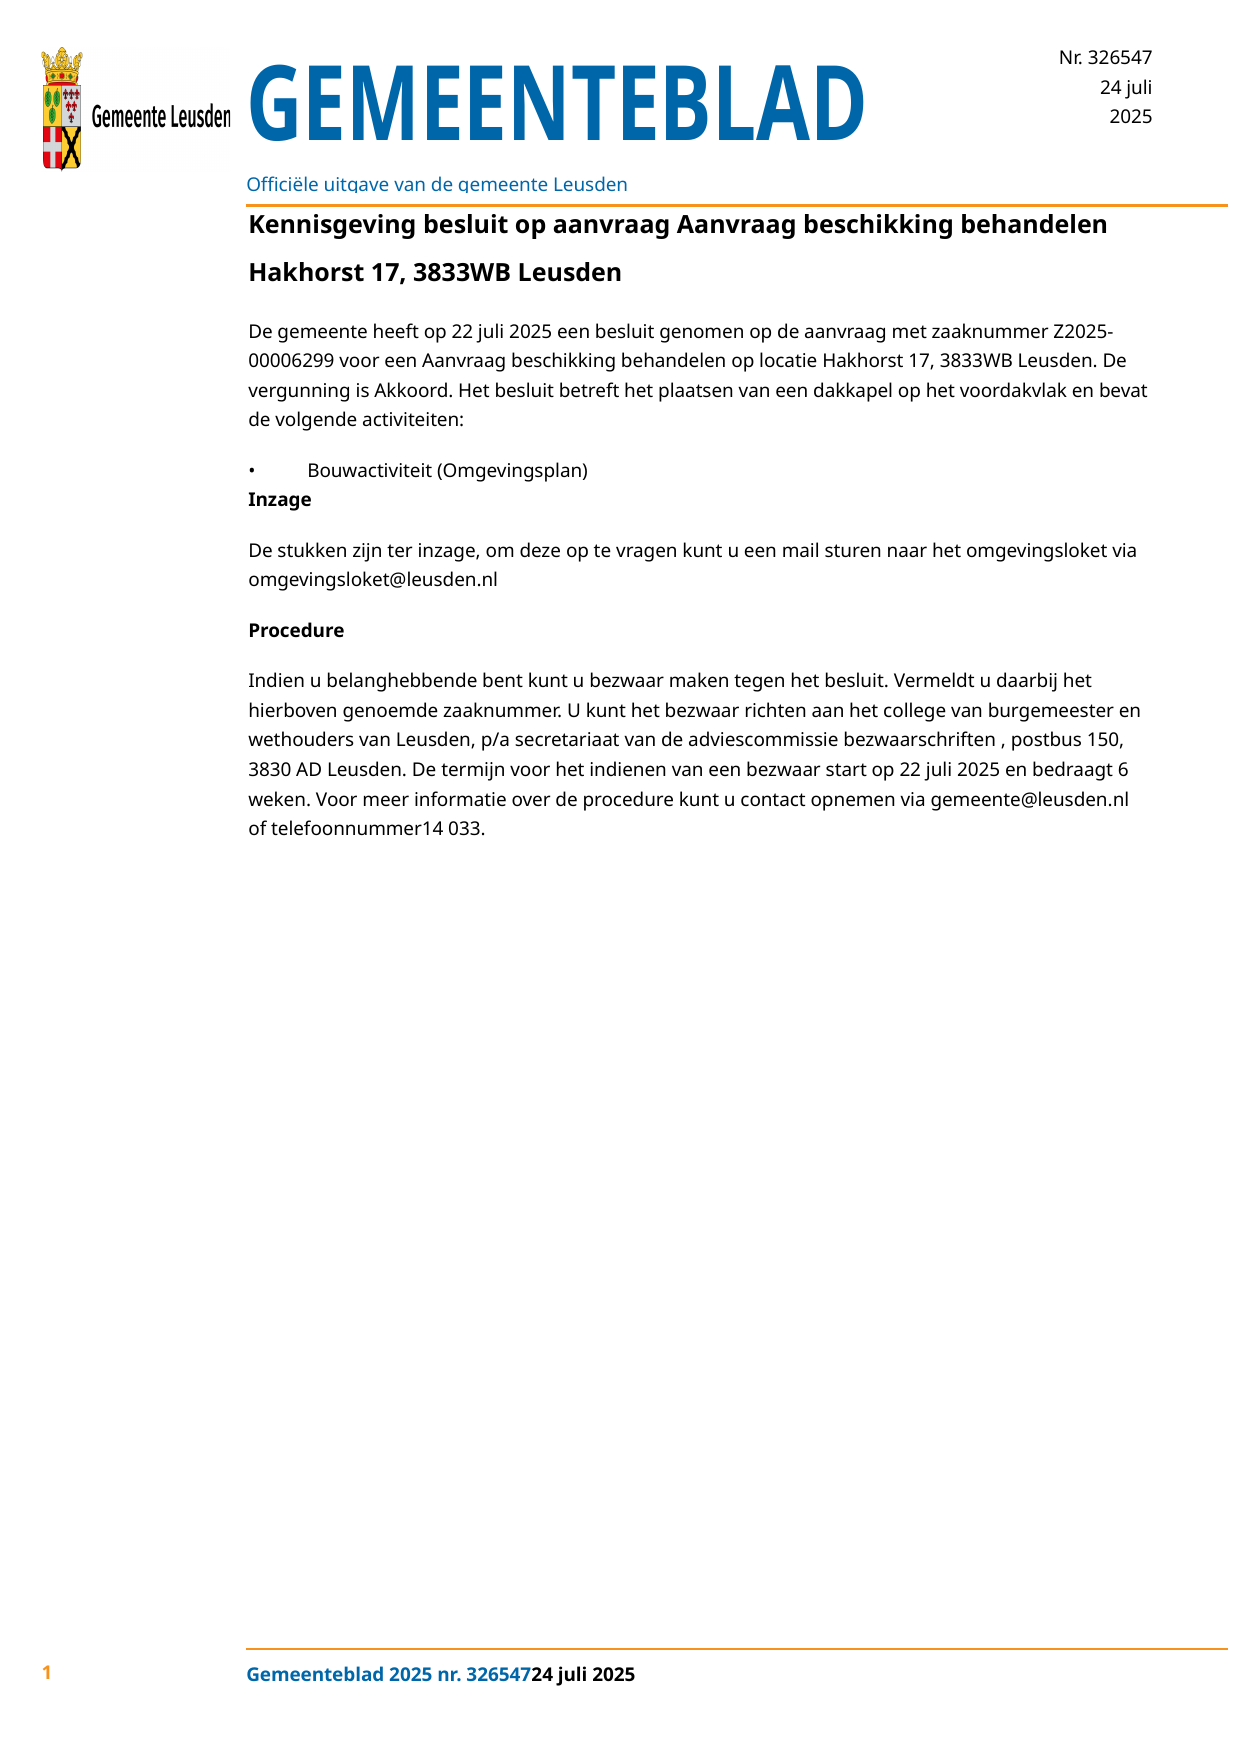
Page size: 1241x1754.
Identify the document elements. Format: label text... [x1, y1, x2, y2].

picture [41, 47, 231, 172]
text Indien u belanghebbende bent kunt u bezwaar maken tegen het besluit. Vermeldt u daarbij het hierboven genoemde zaaknummer. U kunt het bezwaar richten aan het college van burgemeester en wethouders van Leusden, p/a secretariaat van de adviescommissie bezwaarschriften , postbus 150, 3830 AD Leusden. De termijn voor het indienen van een bezwaar start op 22 juli 2025 en bedraagt 6 weken. Voor meer informatie over de procedure kunt u contact opnemen via gemeente@leusden.nl of telefoonnummer14 033. [248, 667, 1152, 841]
text Kennisgeving besluit op aanvraag Aanvraag beschikking behandelen Hakhorst 17, 3833WB Leusden [248, 207, 1152, 288]
text De stukken zijn ter inzage, om deze op te vragen kunt u een mail sturen naar het omgevingsloket via omgevingsloket@leusden.nl [248, 537, 1152, 592]
text Inzage [248, 487, 1152, 512]
list Bouwactiviteit (Omgevingsplan) [248, 457, 1152, 483]
text De gemeente heeft op 22 juli 2025 een besluit genomen op de aanvraag met zaaknummer Z2025-00006299 voor een Aanvraag beschikking behandelen op locatie Hakhorst 17, 3833WB Leusden. De vergunning is Akkoord. Het besluit betreft het plaatsen van een dakkapel op het voordakvlak en bevat de volgende activiteiten: [248, 318, 1152, 432]
text Procedure [248, 617, 1152, 643]
